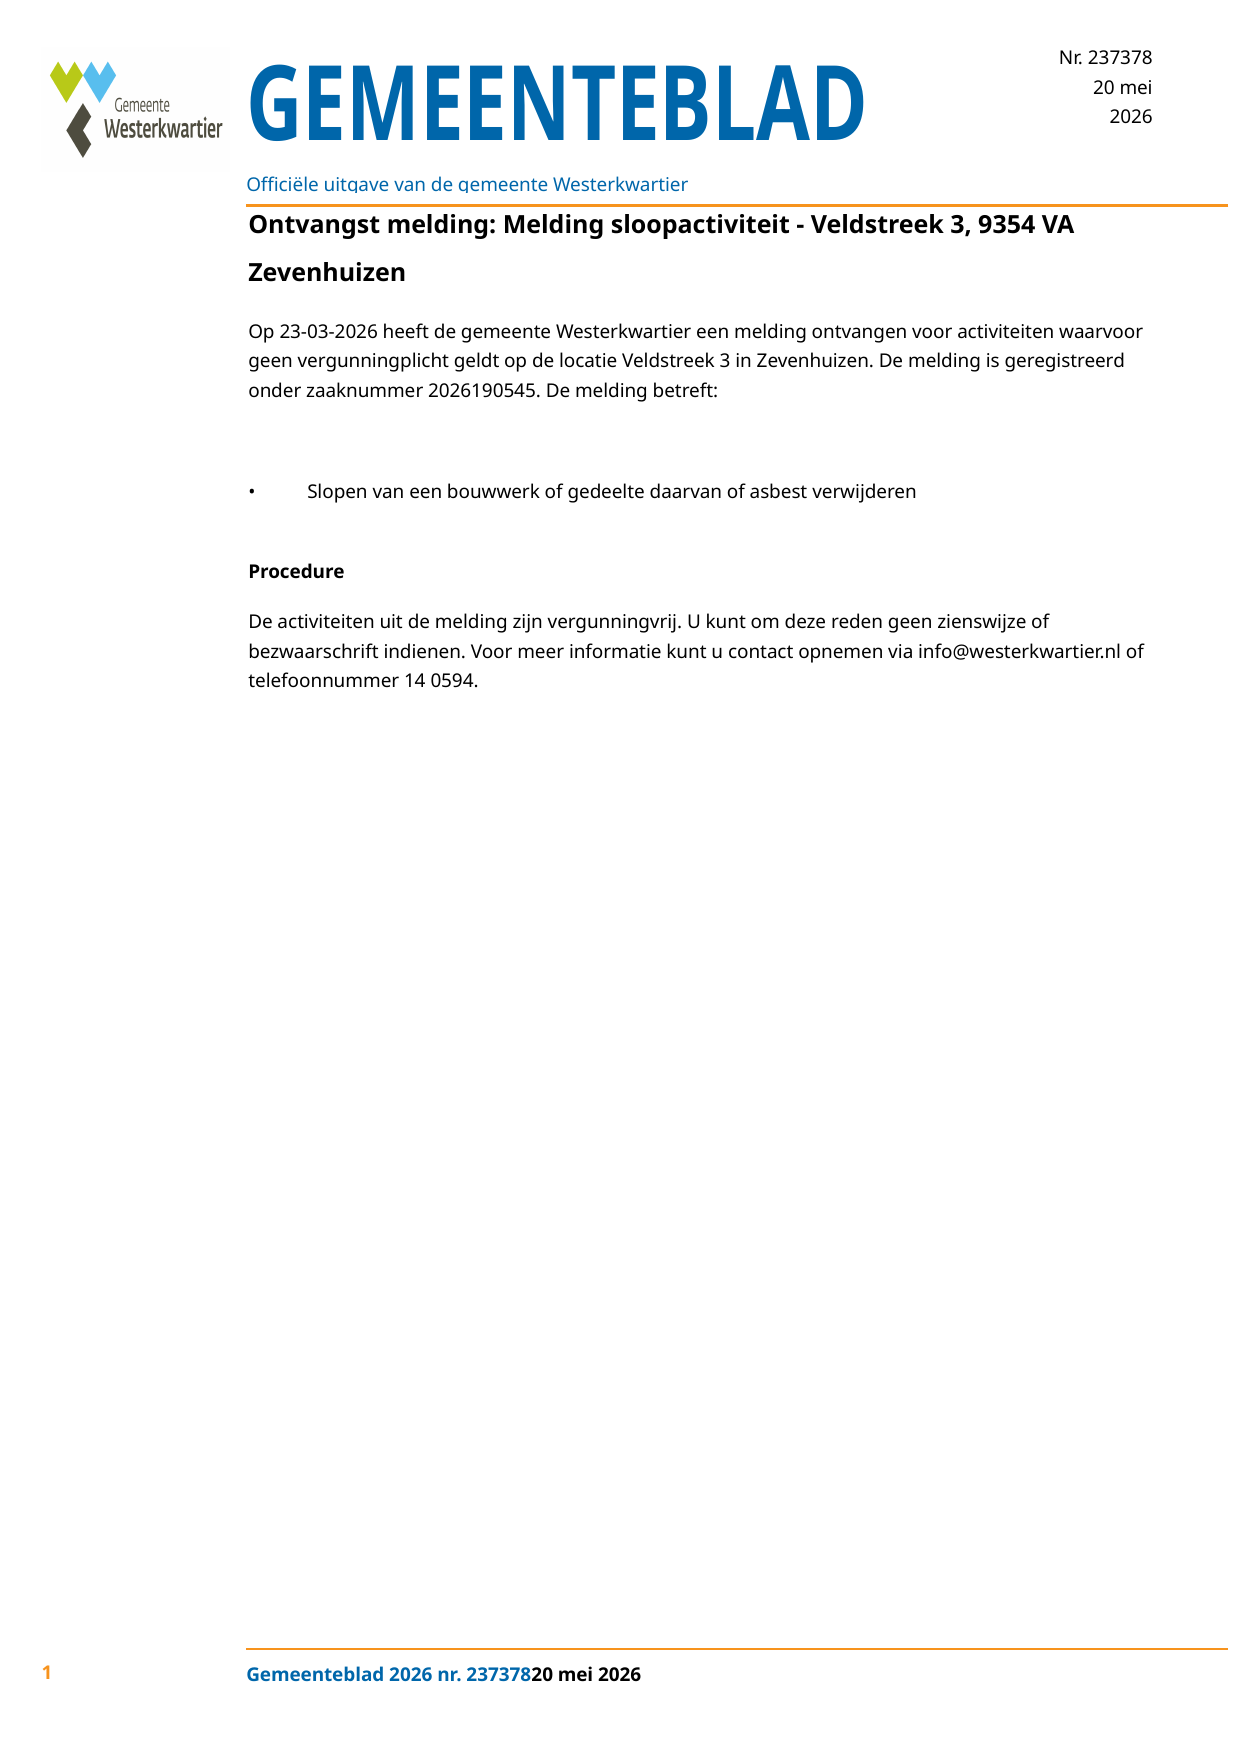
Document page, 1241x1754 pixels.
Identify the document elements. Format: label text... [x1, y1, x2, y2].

text Op 23-03-2026 heeft de gemeente Westerkwartier een melding ontvangen voor activiteiten waarvoor geen vergunningplicht geldt op de locatie Veldstreek 3 in Zevenhuizen. De melding is geregistreerd onder zaaknummer 2026190545. De melding betreft: [248, 318, 1152, 403]
text De activiteiten uit de melding zijn vergunningvrij. U kunt om deze reden geen zienswijze of bezwaarschrift indienen. Voor meer informatie kunt u contact opnemen via info@westerkwartier.nl of telefoonnummer 14 0594. [248, 608, 1152, 693]
text Ontvangst melding: Melding sloopactiviteit - Veldstreek 3, 9354 VA Zevenhuizen [248, 207, 1152, 288]
picture [41, 47, 231, 172]
list Slopen van een bouwwerk of gedeelte daarvan of asbest verwijderen [248, 478, 1152, 504]
text Procedure [248, 558, 1152, 584]
